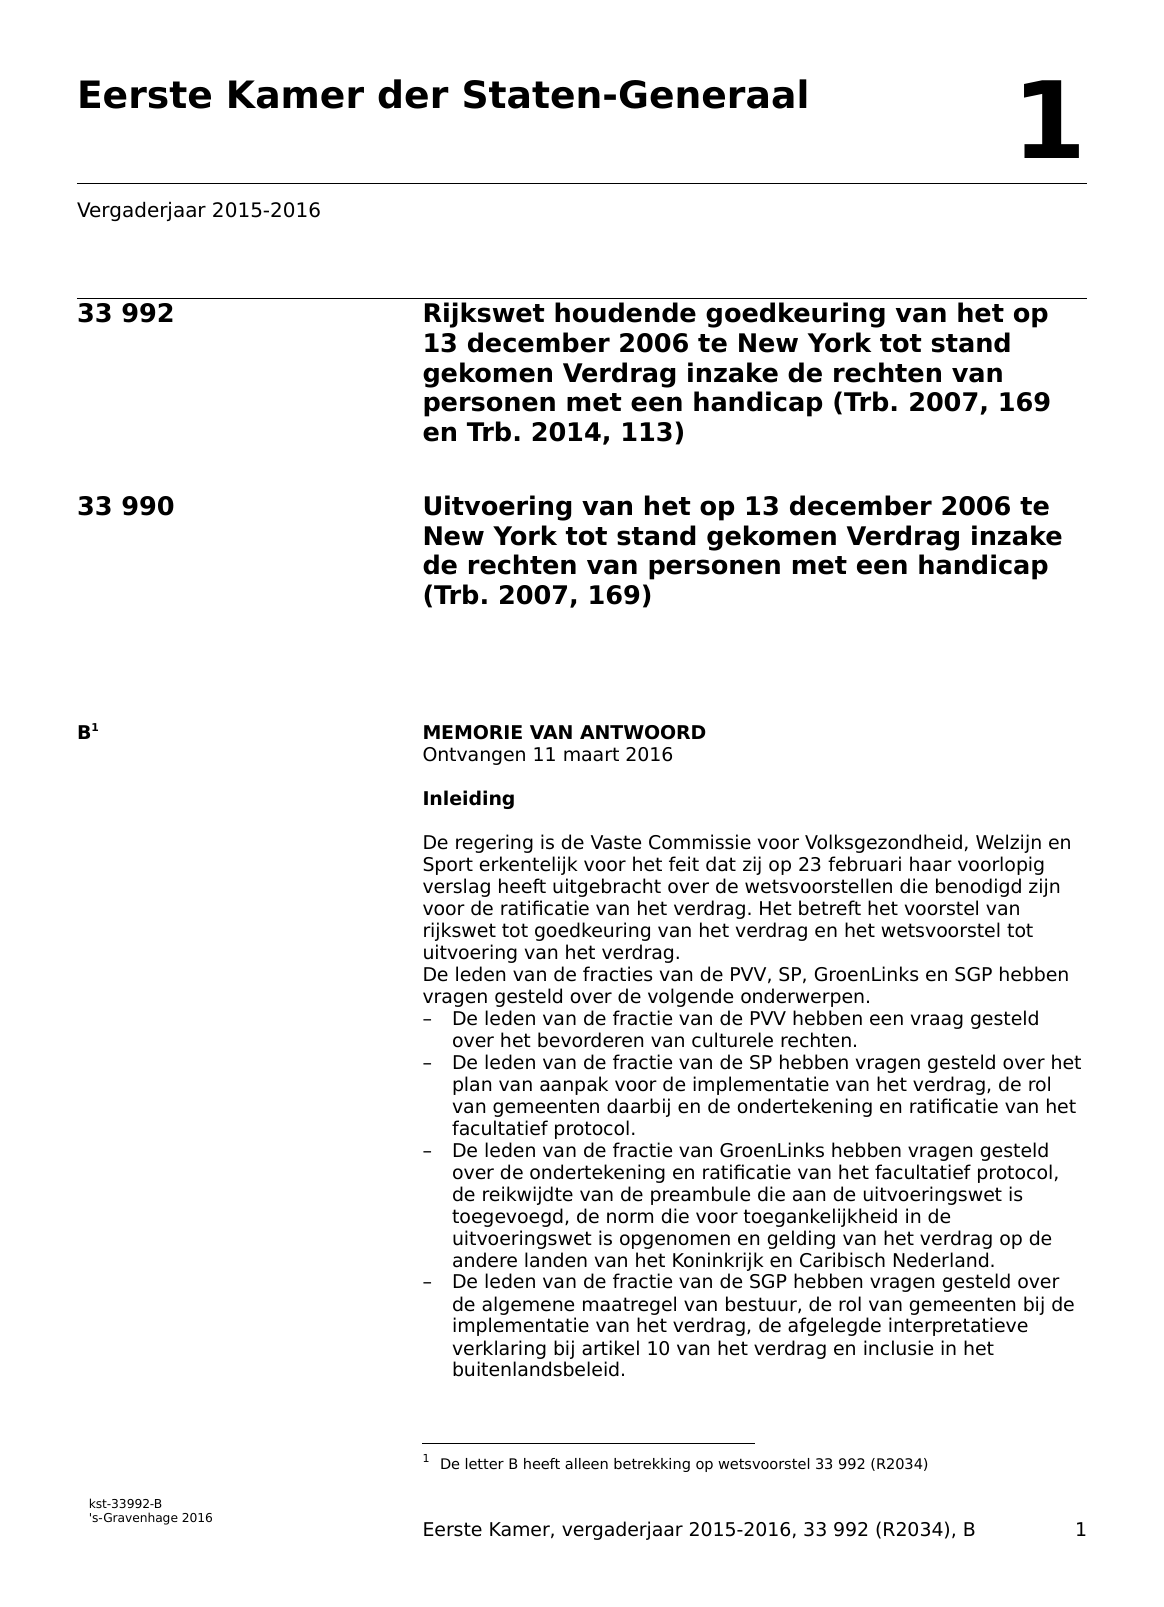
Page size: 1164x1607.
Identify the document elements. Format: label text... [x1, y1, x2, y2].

text – De leden van de fractie van de SP hebben vragen gesteld over het plan van aanpak voor de implementatie van het verdrag, de rol van gemeenten daarbij en de ondertekening en ratificatie van het facultatief protocol. [422, 1052, 1087, 1139]
subtitle Inleiding [422, 788, 1087, 810]
text kst-33992-B [88, 1497, 323, 1511]
text – De leden van de fractie van de SGP hebben vragen gesteld over de algemene maatregel van bestuur, de rol van gemeenten bij de implementatie van het verdrag, de afgelegde interpretatieve verklaring bij artikel 10 van het verdrag en inclusie in het buitenlandsbeleid. [422, 1271, 1087, 1381]
text De leden van de fracties van de PVV, SP, GroenLinks en SGP hebben vragen gesteld over de volgende onderwerpen. [422, 964, 1087, 1008]
table_header 1 [886, 59, 1087, 183]
text Ontvangen 11 maart 2016 [422, 743, 1087, 766]
text – De leden van de fractie van GroenLinks hebben vragen gesteld over de ondertekening en ratificatie van het facultatief protocol, de reikwijdte van de preambule die aan de uitvoeringswet is toegevoegd, de norm die voor toegankelijkheid in de uitvoeringswet is opgenomen en gelding van het verdrag op de andere landen van het Koninkrijk en Caribisch Nederland. [422, 1139, 1087, 1271]
text De regering is de Vaste Commissie voor Volksgezondheid, Welzijn en Sport erkentelijk voor het feit dat zij op 23 februari haar voorlopig verslag heeft uitgebracht over de wetsvoorstellen die benodigd zijn voor de ratificatie van het verdrag. Het betreft het voorstel van rijkswet tot goedkeuring van het verdrag en het wetsvoorstel tot uitvoering van het verdrag. [422, 832, 1087, 964]
subtitle 33 992 Rijkswet houdende goedkeuring van het op 13 december 2006 te New York tot stand gekomen Verdrag inzake de rechten van personen met een handicap (Trb. 2007, 169 en Trb. 2014, 113) [77, 299, 1087, 447]
table_cell Vergaderjaar 2015-2016 [77, 184, 1087, 298]
text 's-Gravenhage 2016 [88, 1511, 323, 1525]
text De letter B heeft alleen betrekking op wetsvoorstel 33 992 (R2034) [422, 1452, 1087, 1474]
subtitle B MEMORIE VAN ANTWOORD [77, 722, 1087, 743]
subtitle 33 990 Uitvoering van het op 13 december 2006 te New York tot stand gekomen Verdrag inzake de rechten van personen met een handicap (Trb. 2007, 169) [77, 492, 1087, 611]
table_header Eerste Kamer der Staten-Generaal [77, 59, 886, 183]
text – De leden van de fractie van de PVV hebben een vraag gesteld over het bevorderen van culturele rechten. [422, 1008, 1087, 1052]
